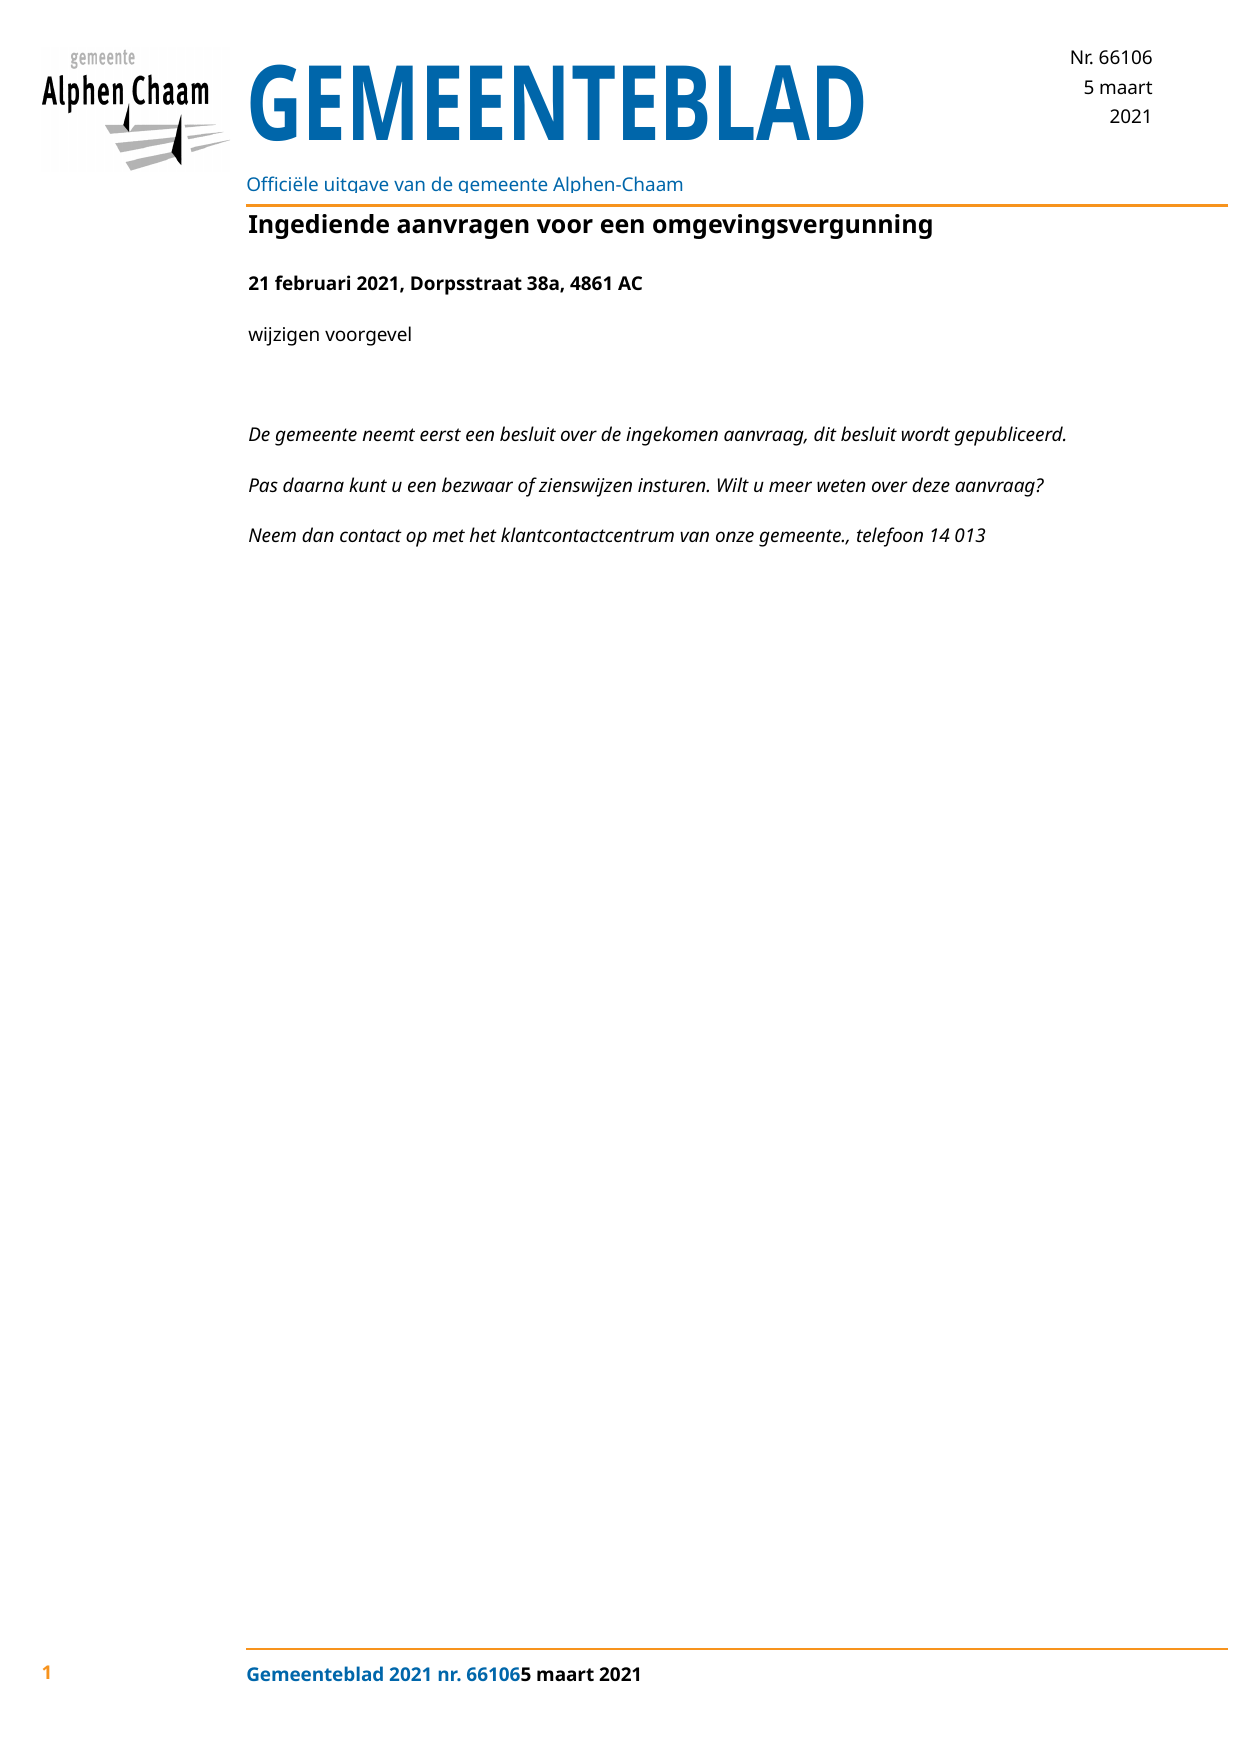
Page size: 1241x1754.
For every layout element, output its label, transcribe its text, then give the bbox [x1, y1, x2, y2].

text Pas daarna kunt u een bezwaar of zienswijzen insturen. Wilt u meer weten over deze aanvraag? [248, 472, 1152, 498]
text 21 februari 2021, Dorpsstraat 38a, 4861 AC [248, 270, 1152, 296]
text Ingediende aanvragen voor een omgevingsvergunning [248, 207, 1152, 241]
text Neem dan contact op met het klantcontactcentrum van onze gemeente., telefoon 14 013 [248, 522, 1152, 548]
picture [41, 47, 231, 172]
text De gemeente neemt eerst een besluit over de ingekomen aanvraag, dit besluit wordt gepubliceerd. [248, 422, 1152, 447]
text wijzigen voorgevel [248, 321, 1152, 346]
